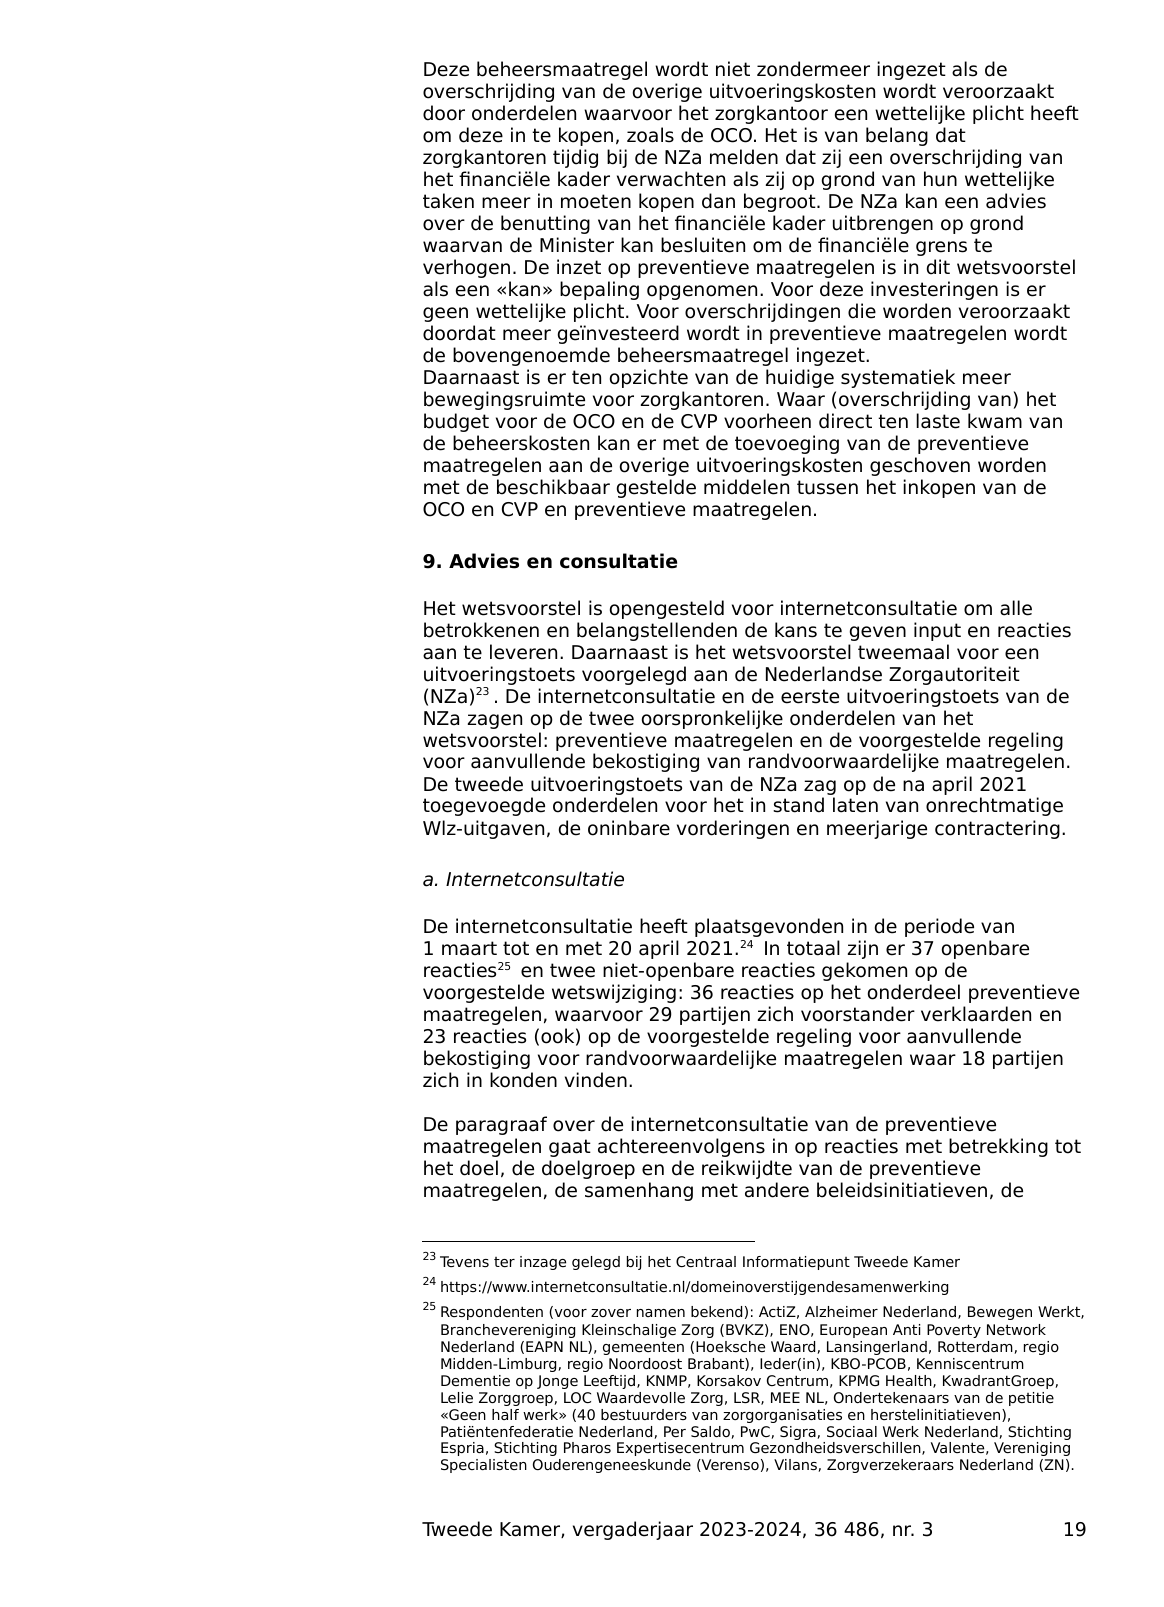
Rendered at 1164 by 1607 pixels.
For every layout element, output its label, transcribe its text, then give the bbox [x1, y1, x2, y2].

text Deze beheersmaatregel wordt niet zondermeer ingezet als de overschrijding van de overige uitvoeringskosten wordt veroorzaakt door onderdelen waarvoor het zorgkantoor een wettelijke plicht heeft om deze in te kopen, zoals de OCO. Het is van belang dat zorgkantoren tijdig bij de NZa melden dat zij een overschrijding van het financiële kader verwachten als zij op grond van hun wettelijke taken meer in moeten kopen dan begroot. De NZa kan een advies over de benutting van het financiële kader uitbrengen op grond waarvan de Minister kan besluiten om de financiële grens te verhogen. De inzet op preventieve maatregelen is in dit wetsvoorstel als een «kan» bepaling opgenomen. Voor deze investeringen is er geen wettelijke plicht. Voor overschrijdingen die worden veroorzaakt doordat meer geïnvesteerd wordt in preventieve maatregelen wordt de bovengenoemde beheersmaatregel ingezet. [422, 59, 1087, 367]
text Tevens ter inzage gelegd bij het Centraal Informatiepunt Tweede Kamer [422, 1250, 1087, 1272]
subtitle 9. Advies en consultatie [422, 551, 1087, 573]
text Het wetsvoorstel is opengesteld voor internetconsultatie om alle betrokkenen en belangstellenden de kans te geven input en reacties aan te leveren. Daarnaast is het wetsvoorstel tweemaal voor een uitvoeringstoets voorgelegd aan de Nederlandse Zorgautoriteit (NZa). De internetconsultatie en de eerste uitvoeringstoets van de NZa zagen op de twee oorspronkelijke onderdelen van het wetsvoorstel: preventieve maatregelen en de voorgestelde regeling voor aanvullende bekostiging van randvoorwaardelijke maatregelen. De tweede uitvoeringstoets van de NZa zag op de na april 2021 toegevoegde onderdelen voor het in stand laten van onrechtmatige Wlz-uitgaven, de oninbare vorderingen en meerjarige contractering. [422, 598, 1087, 839]
text Daarnaast is er ten opzichte van de huidige systematiek meer bewegingsruimte voor zorgkantoren. Waar (overschrijding van) het budget voor de OCO en de CVP voorheen direct ten laste kwam van de beheerskosten kan er met de toevoeging van de preventieve maatregelen aan de overige uitvoeringskosten geschoven worden met de beschikbaar gestelde middelen tussen het inkopen van de OCO en CVP en preventieve maatregelen. [422, 367, 1087, 521]
subtitle a. Internetconsultatie [422, 869, 1087, 891]
text Respondenten (voor zover namen bekend): ActiZ, Alzheimer Nederland, Bewegen Werkt, Branchevereniging Kleinschalige Zorg (BVKZ), ENO, European Anti Poverty Network Nederland (EAPN NL), gemeenten (Hoeksche Waard, Lansingerland, Rotterdam, regio Midden-Limburg, regio Noordoost Brabant), Ieder(in), KBO-PCOB, Kenniscentrum Dementie op Jonge Leeftijd, KNMP, Korsakov Centrum, KPMG Health, KwadrantGroep, Lelie Zorggroep, LOC Waardevolle Zorg, LSR, MEE NL, Ondertekenaars van de petitie «Geen half werk» (40 bestuurders van zorgorganisaties en herstelinitiatieven), Patiëntenfederatie Nederland, Per Saldo, PwC, Sigra, Sociaal Werk Nederland, Stichting Espria, Stichting Pharos Expertisecentrum Gezondheidsverschillen, Valente, Vereniging Specialisten Ouderengeneeskunde (Verenso), Vilans, Zorgverzekeraars Nederland (ZN). [422, 1300, 1087, 1474]
text De internetconsultatie heeft plaatsgevonden in de periode van 1 maart tot en met 20 april 2021. In totaal zijn er 37 openbare reacties en twee niet-openbare reacties gekomen op de voorgestelde wetswijziging: 36 reacties op het onderdeel preventieve maatregelen, waarvoor 29 partijen zich voorstander verklaarden en 23 reacties (ook) op de voorgestelde regeling voor aanvullende bekostiging voor randvoorwaardelijke maatregelen waar 18 partijen zich in konden vinden. [422, 916, 1087, 1092]
text De paragraaf over de internetconsultatie van de preventieve maatregelen gaat achtereenvolgens in op reacties met betrekking tot het doel, de doelgroep en de reikwijdte van de preventieve maatregelen, de samenhang met andere beleidsinitiatieven, de [422, 1114, 1087, 1202]
text https://www.internetconsultatie.nl/domeinoverstijgendesamenwerking [422, 1275, 1087, 1297]
